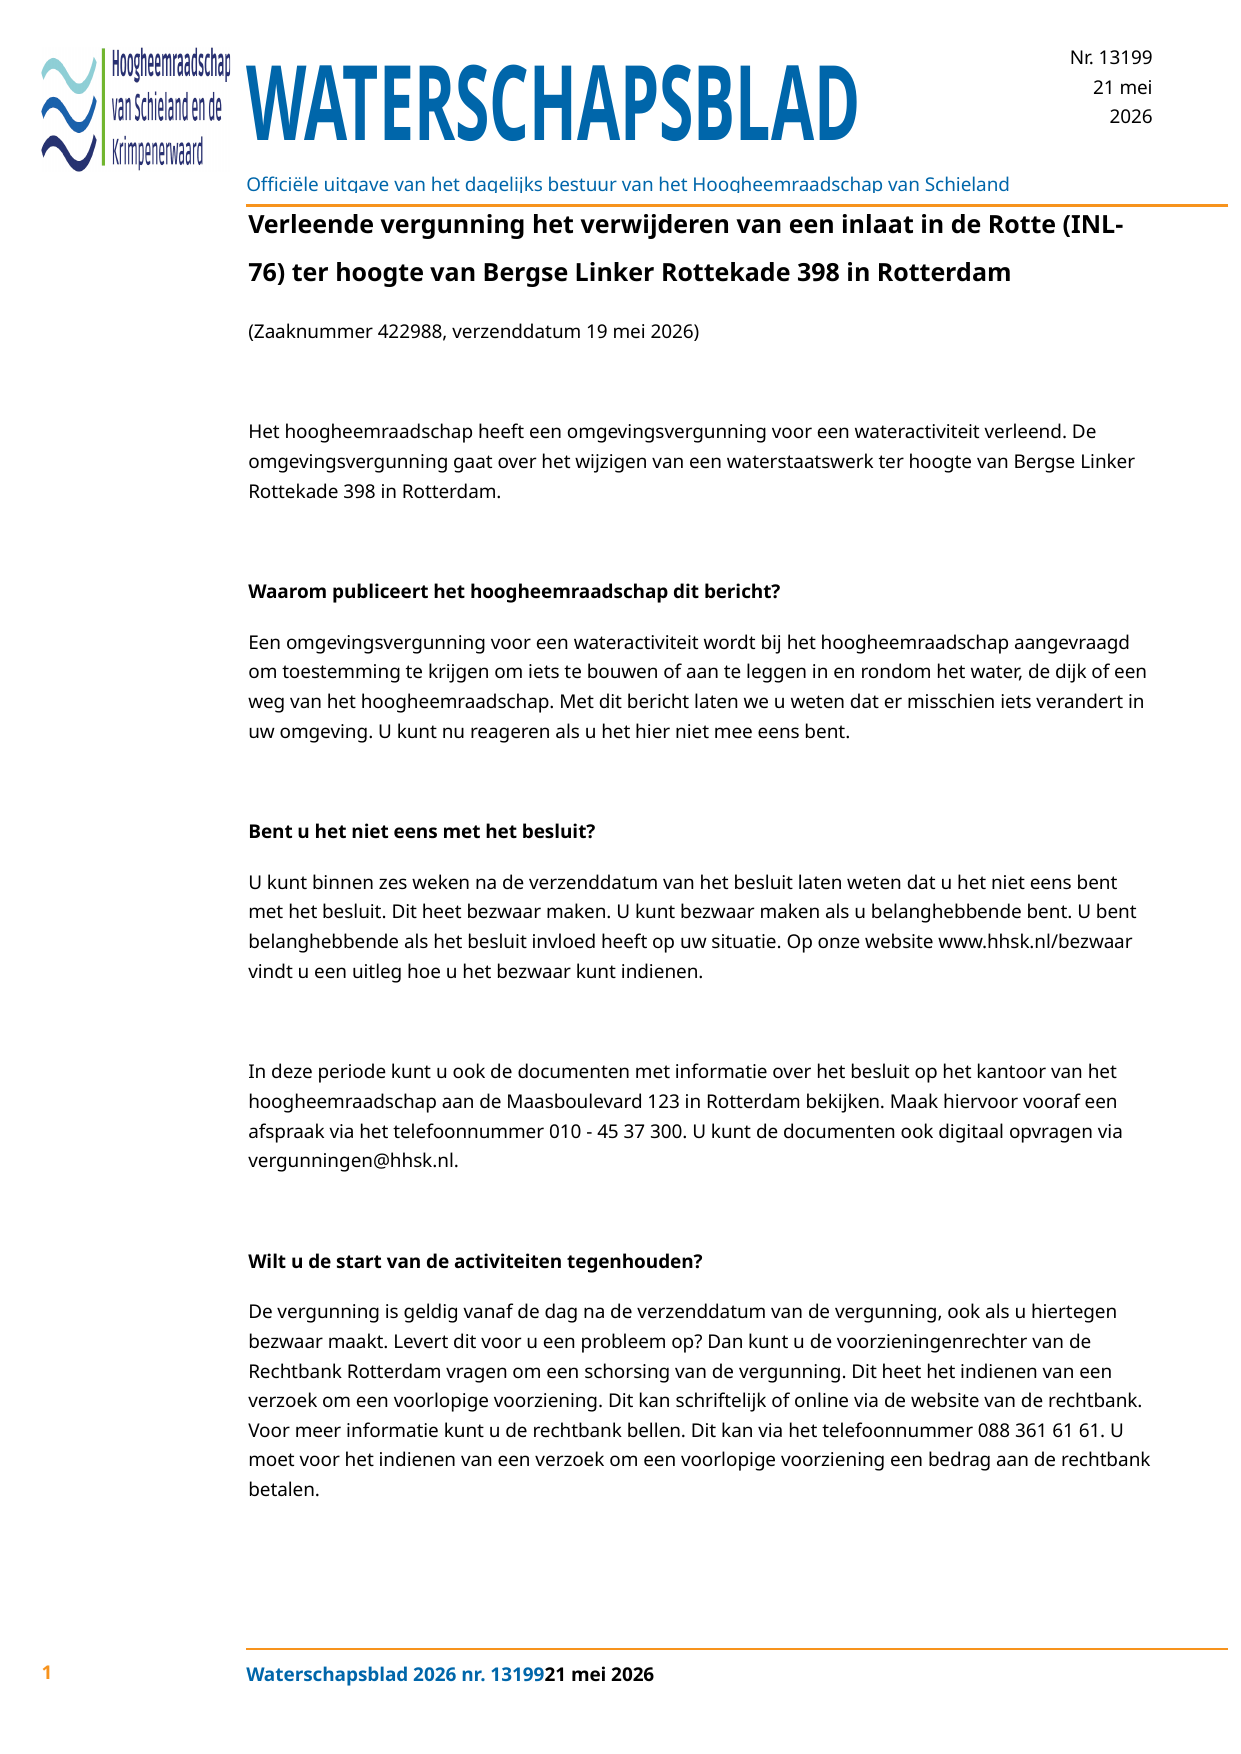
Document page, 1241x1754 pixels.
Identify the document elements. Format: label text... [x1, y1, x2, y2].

text (Zaaknummer 422988, verzenddatum 19 mei 2026) [248, 318, 1152, 344]
text Verleende vergunning het verwijderen van een inlaat in de Rotte (INL-76) ter hoogte van Bergse Linker Rottekade 398 in Rotterdam [248, 207, 1152, 288]
text De vergunning is geldig vanaf de dag na de verzenddatum van de vergunning, ook als u hiertegen bezwaar maakt. Levert dit voor u een probleem op? Dan kunt u de voorzieningenrechter van de Rechtbank Rotterdam vragen om een schorsing van de vergunning. Dit heet het indienen van een verzoek om een voorlopige voorziening. Dit kan schriftelijk of online via de website van de rechtbank. Voor meer informatie kunt u de rechtbank bellen. Dit kan via het telefoonnummer 088 361 61 61. U moet voor het indienen van een verzoek om een voorlopige voorziening een bedrag aan de rechtbank betalen. [248, 1299, 1152, 1502]
text Het hoogheemraadschap heeft een omgevingsvergunning voor een wateractiviteit verleend. De omgevingsvergunning gaat over het wijzigen van een waterstaatswerk ter hoogte van Bergse Linker Rottekade 398 in Rotterdam. [248, 419, 1152, 504]
text U kunt binnen zes weken na de verzenddatum van het besluit laten weten dat u het niet eens bent met het besluit. Dit heet bezwaar maken. U kunt bezwaar maken als u belanghebbende bent. U bent belanghebbende als het besluit invloed heeft op uw situatie. Op onze website www.hhsk.nl/bezwaar vindt u een uitleg hoe u het bezwaar kunt indienen. [248, 869, 1152, 984]
text Een omgevingsvergunning voor een wateractiviteit wordt bij het hoogheemraadschap aangevraagd om toestemming te krijgen om iets te bouwen of aan te leggen in en rondom het water, de dijk of een weg van het hoogheemraadschap. Met dit bericht laten we u weten dat er misschien iets verandert in uw omgeving. U kunt nu reageren als u het hier niet mee eens bent. [248, 629, 1152, 744]
picture [41, 47, 231, 172]
text Bent u het niet eens met het besluit? [248, 819, 1152, 844]
text Wilt u de start van de activiteiten tegenhouden? [248, 1248, 1152, 1274]
text In deze periode kunt u ook de documenten met informatie over het besluit op het kantoor van het hoogheemraadschap aan de Maasboulevard 123 in Rotterdam bekijken. Maak hiervoor vooraf een afspraak via het telefoonnummer 010 - 45 37 300. U kunt de documenten ook digitaal opvragen via vergunningen@hhsk.nl. [248, 1059, 1152, 1173]
text Waarom publiceert het hoogheemraadschap dit bericht? [248, 579, 1152, 604]
